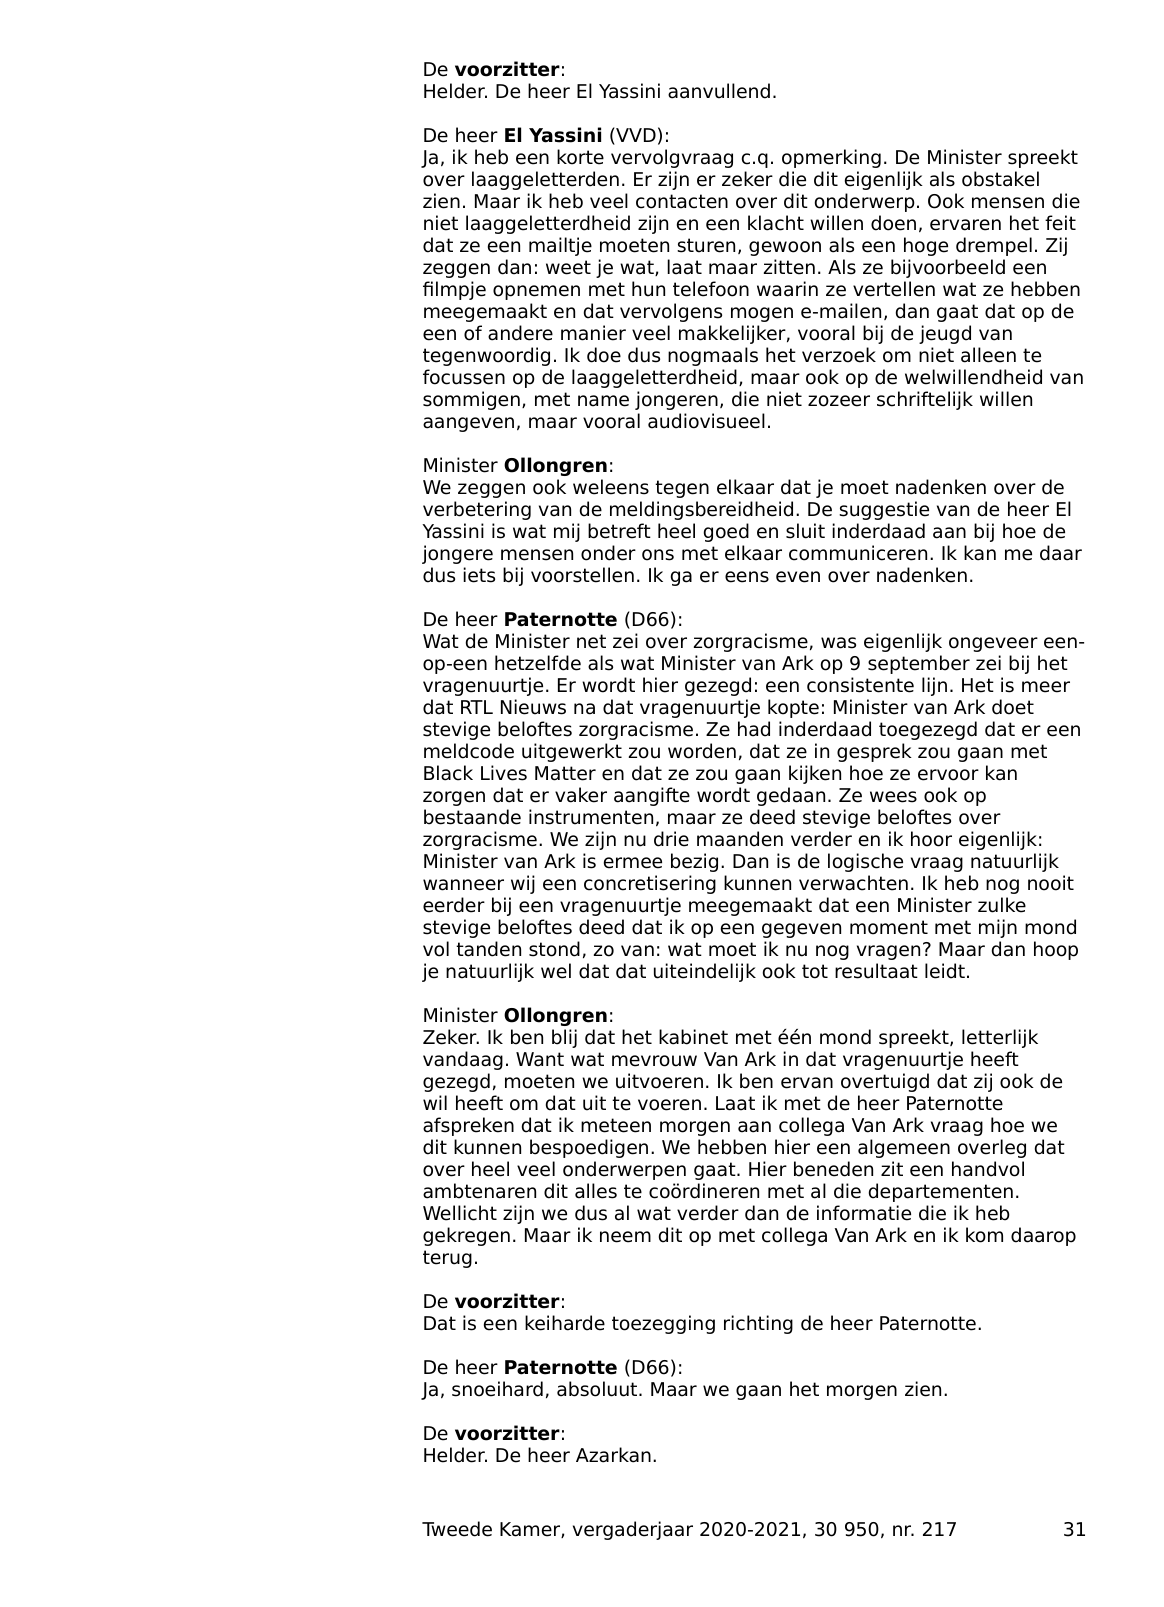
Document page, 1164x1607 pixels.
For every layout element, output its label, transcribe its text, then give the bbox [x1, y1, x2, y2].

text Helder. De heer Azarkan. [422, 1445, 1087, 1467]
text Dat is een keiharde toezegging richting de heer Paternotte. [422, 1313, 1087, 1335]
text Ja, snoeihard, absoluut. Maar we gaan het morgen zien. [422, 1379, 1087, 1401]
text De heer Paternotte (D66): [422, 609, 1087, 631]
text Minister Ollongren: [422, 1005, 1087, 1027]
text De voorzitter: [422, 59, 1087, 81]
text Helder. De heer El Yassini aanvullend. [422, 81, 1087, 103]
text De voorzitter: [422, 1423, 1087, 1445]
text We zeggen ook weleens tegen elkaar dat je moet nadenken over de verbetering van de meldingsbereidheid. De suggestie van de heer El Yassini is wat mij betreft heel goed en sluit inderdaad aan bij hoe de jongere mensen onder ons met elkaar communiceren. Ik kan me daar dus iets bij voorstellen. Ik ga er eens even over nadenken. [422, 477, 1087, 587]
text Wat de Minister net zei over zorgracisme, was eigenlijk ongeveer een-op-een hetzelfde als wat Minister van Ark op 9 september zei bij het vragenuurtje. Er wordt hier gezegd: een consistente lijn. Het is meer dat RTL Nieuws na dat vragenuurtje kopte: Minister van Ark doet stevige beloftes zorgracisme. Ze had inderdaad toegezegd dat er een meldcode uitgewerkt zou worden, dat ze in gesprek zou gaan met Black Lives Matter en dat ze zou gaan kijken hoe ze ervoor kan zorgen dat er vaker aangifte wordt gedaan. Ze wees ook op bestaande instrumenten, maar ze deed stevige beloftes over zorgracisme. We zijn nu drie maanden verder en ik hoor eigenlijk: Minister van Ark is ermee bezig. Dan is de logische vraag natuurlijk wanneer wij een concretisering kunnen verwachten. Ik heb nog nooit eerder bij een vragenuurtje meegemaakt dat een Minister zulke stevige beloftes deed dat ik op een gegeven moment met mijn mond vol tanden stond, zo van: wat moet ik nu nog vragen? Maar dan hoop je natuurlijk wel dat dat uiteindelijk ook tot resultaat leidt. [422, 631, 1087, 983]
text De heer El Yassini (VVD): [422, 125, 1087, 147]
text De voorzitter: [422, 1291, 1087, 1313]
text Zeker. Ik ben blij dat het kabinet met één mond spreekt, letterlijk vandaag. Want wat mevrouw Van Ark in dat vragenuurtje heeft gezegd, moeten we uitvoeren. Ik ben ervan overtuigd dat zij ook de wil heeft om dat uit te voeren. Laat ik met de heer Paternotte afspreken dat ik meteen morgen aan collega Van Ark vraag hoe we dit kunnen bespoedigen. We hebben hier een algemeen overleg dat over heel veel onderwerpen gaat. Hier beneden zit een handvol ambtenaren dit alles te coördineren met al die departementen. Wellicht zijn we dus al wat verder dan de informatie die ik heb gekregen. Maar ik neem dit op met collega Van Ark en ik kom daarop terug. [422, 1027, 1087, 1269]
text De heer Paternotte (D66): [422, 1357, 1087, 1379]
text Ja, ik heb een korte vervolgvraag c.q. opmerking. De Minister spreekt over laaggeletterden. Er zijn er zeker die dit eigenlijk als obstakel zien. Maar ik heb veel contacten over dit onderwerp. Ook mensen die niet laaggeletterdheid zijn en een klacht willen doen, ervaren het feit dat ze een mailtje moeten sturen, gewoon als een hoge drempel. Zij zeggen dan: weet je wat, laat maar zitten. Als ze bijvoorbeeld een filmpje opnemen met hun telefoon waarin ze vertellen wat ze hebben meegemaakt en dat vervolgens mogen e-mailen, dan gaat dat op de een of andere manier veel makkelijker, vooral bij de jeugd van tegenwoordig. Ik doe dus nogmaals het verzoek om niet alleen te focussen op de laaggeletterdheid, maar ook op de welwillendheid van sommigen, met name jongeren, die niet zozeer schriftelijk willen aangeven, maar vooral audiovisueel. [422, 147, 1087, 433]
text Minister Ollongren: [422, 455, 1087, 477]
